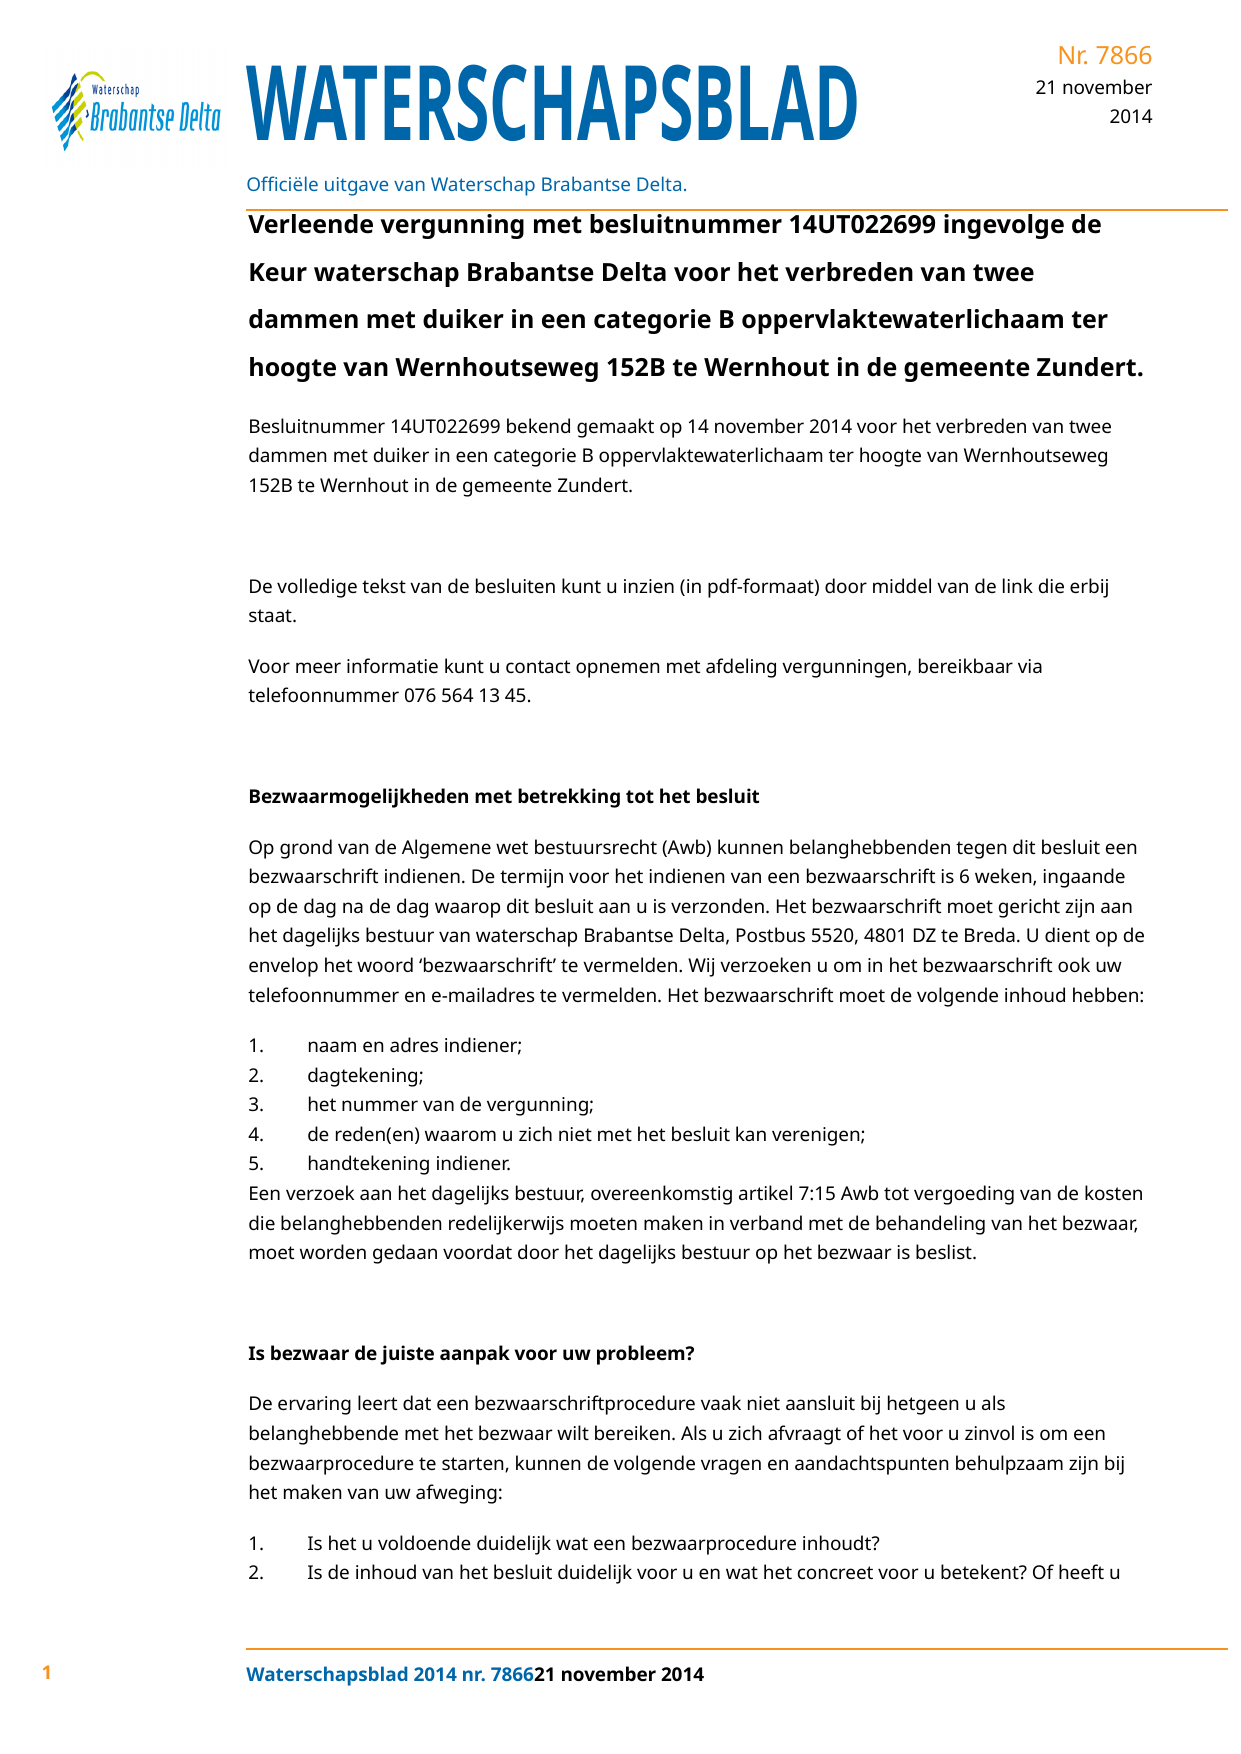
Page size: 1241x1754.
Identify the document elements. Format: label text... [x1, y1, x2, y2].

text Is bezwaar de juiste aanpak voor uw probleem? [248, 1340, 1152, 1366]
list Is de inhoud van het besluit duidelijk voor u en wat het concreet voor u betekent? Of heeft u [248, 1559, 1152, 1585]
list handtekening indiener. [248, 1151, 1152, 1176]
list de reden(en) waarom u zich niet met het besluit kan verenigen; [248, 1121, 1152, 1147]
list dagtekening; [248, 1062, 1152, 1088]
text Op grond van de Algemene wet bestuursrecht (Awb) kunnen belanghebbenden tegen dit besluit een bezwaarschrift indienen. De termijn voor het indienen van een bezwaarschrift is 6 weken, ingaande op de dag na de dag waarop dit besluit aan u is verzonden. Het bezwaarschrift moet gericht zijn aan het dagelijks bestuur van waterschap Brabantse Delta, Postbus 5520, 4801 DZ te Breda. U dient op de envelop het woord ‘bezwaarschrift’ te vermelden. Wij verzoeken u om in het bezwaarschrift ook uw telefoonnummer en e‑mailadres te vermelden. Het bezwaarschrift moet de volgende inhoud hebben: [248, 834, 1152, 1008]
text Bezwaarmogelijkheden met betrekking tot het besluit [248, 783, 1152, 809]
picture [41, 47, 231, 172]
list Is het u voldoende duidelijk wat een bezwaarprocedure inhoudt? [248, 1530, 1152, 1556]
text Een verzoek aan het dagelijks bestuur, overeenkomstig artikel 7:15 Awb tot vergoeding van de kosten die belanghebbenden redelijkerwijs moeten maken in verband met de behandeling van het bezwaar, moet worden gedaan voordat door het dagelijks bestuur op het bezwaar is beslist. [248, 1180, 1152, 1265]
text De volledige tekst van de besluiten kunt u inzien (in pdf-formaat) door middel van de link die erbij staat. [248, 573, 1152, 628]
text Besluitnummer 14UT022699 bekend gemaakt op 14 november 2014 voor het verbreden van twee dammen met duiker in een categorie B oppervlaktewaterlichaam ter hoogte van Wernhoutseweg 152B te Wernhout in de gemeente Zundert. [248, 413, 1152, 498]
list het nummer van de vergunning; [248, 1091, 1152, 1117]
text Verleende vergunning met besluitnummer 14UT022699 ingevolge de Keur waterschap Brabantse Delta voor het verbreden van twee dammen met duiker in een categorie B oppervlaktewaterlichaam ter hoogte van Wernhoutseweg 152B te Wernhout in de gemeente Zundert. [248, 211, 1152, 384]
list naam en adres indiener; [248, 1032, 1152, 1058]
text De ervaring leert dat een bezwaarschriftprocedure vaak niet aansluit bij hetgeen u als belanghebbende met het bezwaar wilt bereiken. Als u zich afvraagt of het voor u zinvol is om een bezwaarprocedure te starten, kunnen de volgende vragen en aandachtspunten behulpzaam zijn bij het maken van uw afweging: [248, 1391, 1152, 1505]
text Voor meer informatie kunt u contact opnemen met afdeling vergunningen, bereikbaar via telefoonnummer 076 564 13 45. [248, 653, 1152, 708]
